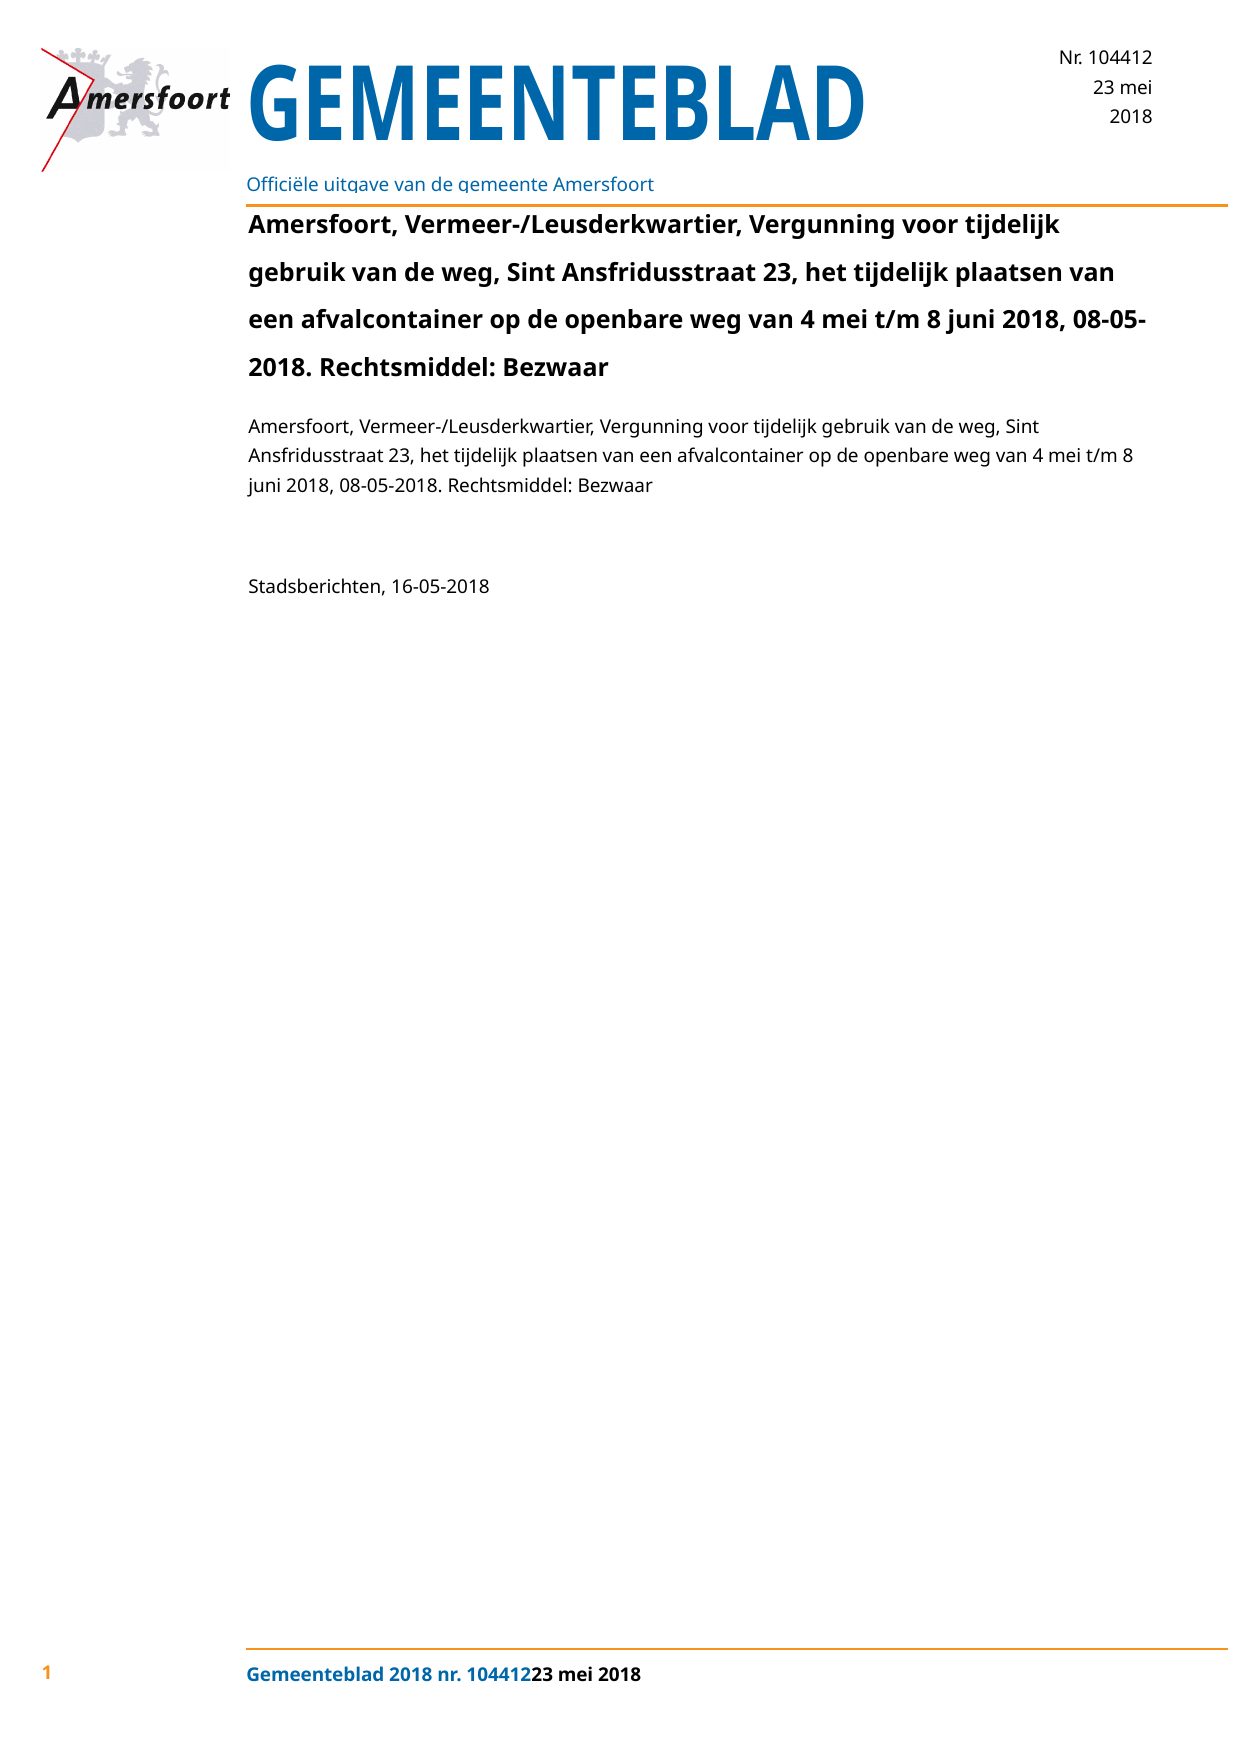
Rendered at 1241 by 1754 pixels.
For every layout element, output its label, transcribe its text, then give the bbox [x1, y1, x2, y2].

text Stadsberichten, 16-05-2018 [248, 573, 1152, 599]
text Amersfoort, Vermeer-/Leusderkwartier, Vergunning voor tijdelijk gebruik van de weg, Sint Ansfridusstraat 23, het tijdelijk plaatsen van een afvalcontainer op de openbare weg van 4 mei t/m 8 juni 2018, 08-05-2018. Rechtsmiddel: Bezwaar [248, 207, 1152, 384]
picture [41, 47, 231, 172]
text Amersfoort, Vermeer-/Leusderkwartier, Vergunning voor tijdelijk gebruik van de weg, Sint Ansfridusstraat 23, het tijdelijk plaatsen van een afvalcontainer op de openbare weg van 4 mei t/m 8 juni 2018, 08-05-2018. Rechtsmiddel: Bezwaar [248, 413, 1152, 498]
